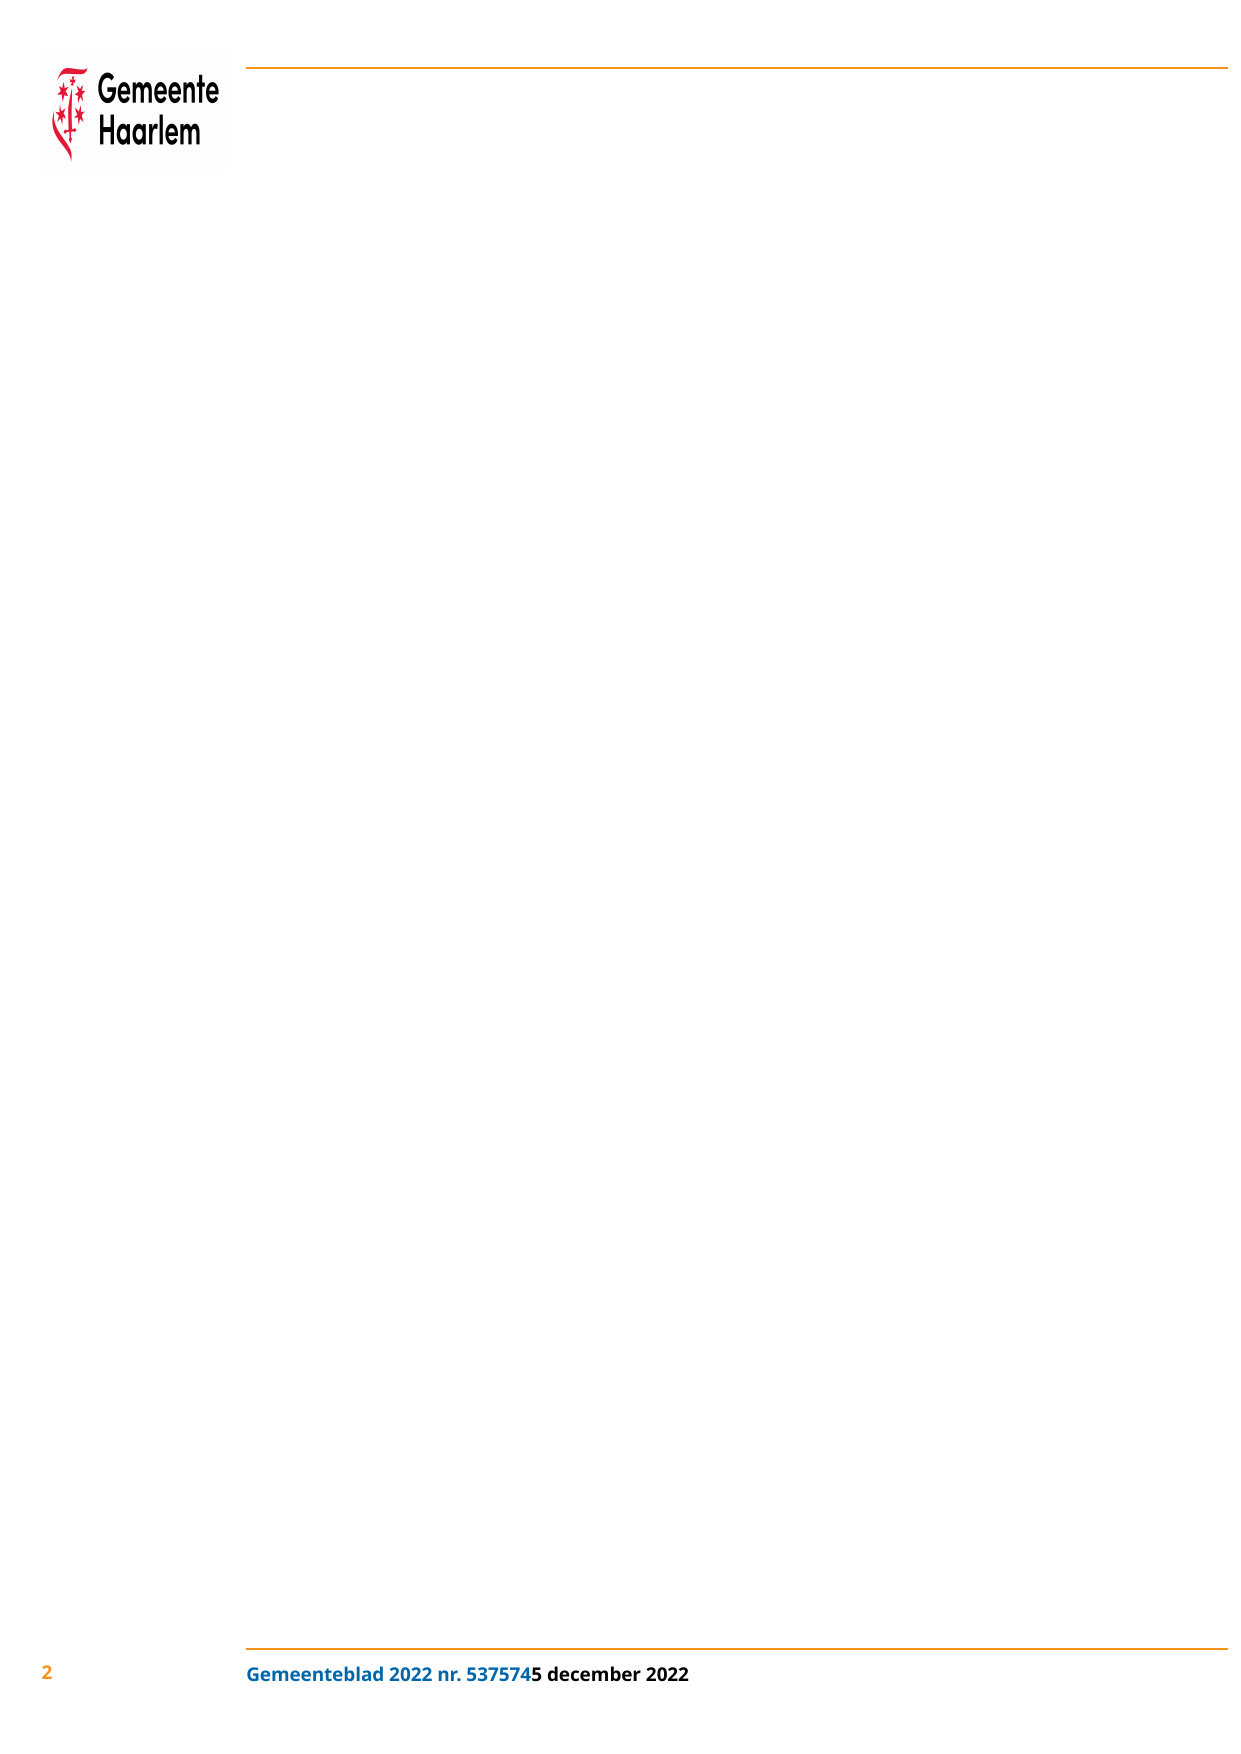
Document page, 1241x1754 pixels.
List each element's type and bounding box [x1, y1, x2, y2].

picture [41, 47, 231, 172]
